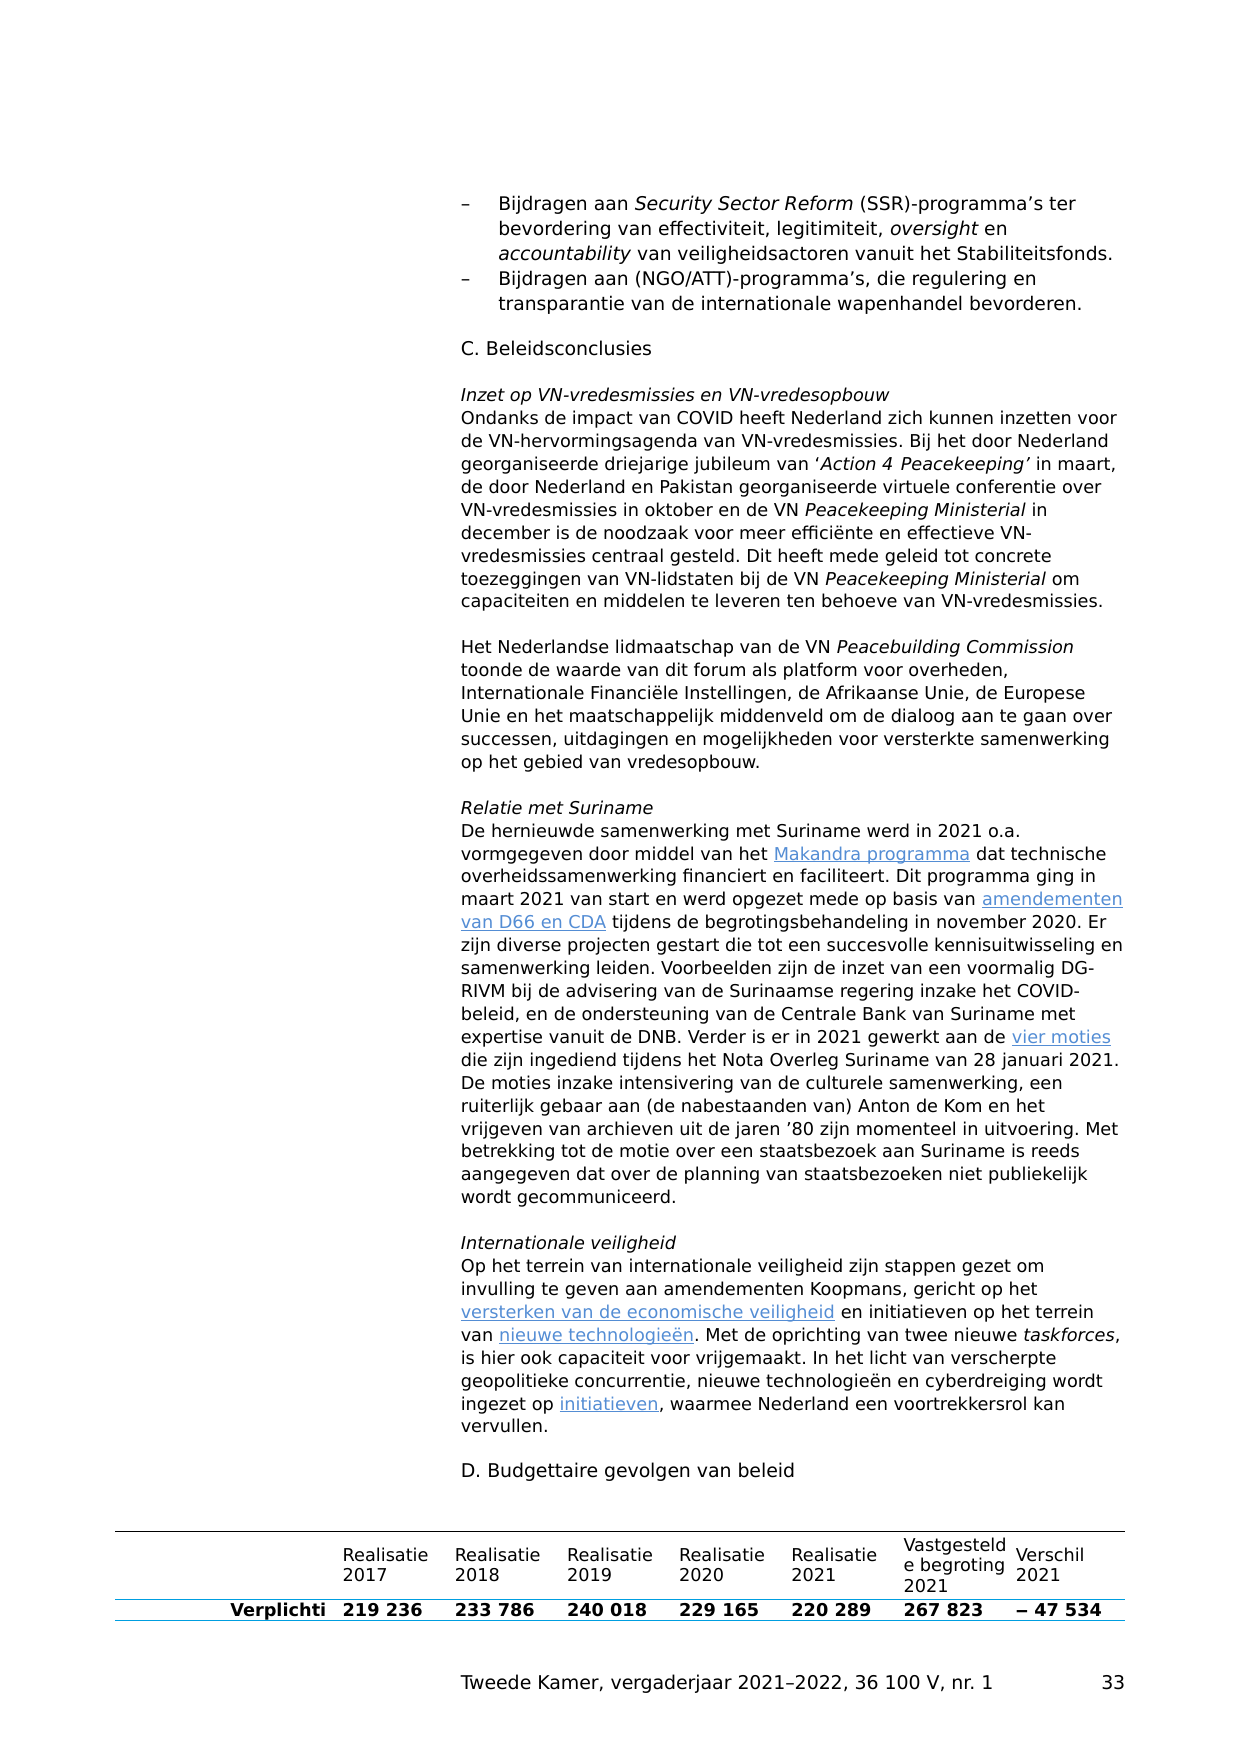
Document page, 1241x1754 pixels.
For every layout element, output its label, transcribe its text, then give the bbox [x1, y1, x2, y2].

table_cell [227, 1532, 339, 1599]
table_cell Realisatie 2019 [564, 1532, 676, 1599]
list Bijdragen aan Security Sector Reform (SSR)-programma’s ter bevordering van effectiviteit, legitimiteit, oversight en accountability van veiligheidsactoren vanuit het Stabiliteitsfonds. [461, 191, 1125, 266]
table_cell [115, 1600, 227, 1620]
text Inzet op VN-vredesmissies en VN-vredesopbouw Ondanks de impact van COVID heeft Nederland zich kunnen inzetten voor de VN-hervormingsagenda van VN-vredesmissies. Bij het door Nederland georganiseerde driejarige jubileum van ‘Action 4 Peacekeeping’ in maart, de door Nederland en Pakistan georganiseerde virtuele conferentie over VN-vredesmissies in oktober en de VN Peacekeeping Ministerial in december is de noodzaak voor meer efficiënte en effectieve VN-vredesmissies centraal gesteld. Dit heeft mede geleid tot concrete toezeggingen van VN-lidstaten bij de VN Peacekeeping Ministerial om capaciteiten en middelen te leveren ten behoeve van VN-vredesmissies. [461, 383, 1125, 612]
title D. Budgettaire gevolgen van beleid [461, 1460, 1125, 1482]
table_cell 219 236 [340, 1600, 452, 1620]
table_cell 220 289 [788, 1600, 900, 1620]
table_cell 229 165 [676, 1600, 788, 1620]
table_cell [115, 1532, 227, 1599]
text Internationale veiligheid Op het terrein van internationale veiligheid zijn stappen gezet om invulling te geven aan amendementen Koopmans, gericht op het versterken van de economische veiligheid en initiatieven op het terrein van nieuwe technologieën. Met de oprichting van twee nieuwe taskforces, is hier ook capaciteit voor vrijgemaakt. In het licht van verscherpte geopolitieke concurrentie, nieuwe technologieën en cyberdreiging wordt ingezet op initiatieven, waarmee Nederland een voortrekkersrol kan vervullen. [461, 1231, 1125, 1437]
table_cell Vastgestelde begroting 2021 [900, 1532, 1013, 1599]
table_cell Verschil 2021 [1013, 1532, 1125, 1599]
table_cell Realisatie 2017 [340, 1532, 452, 1599]
table_cell Verplichti [227, 1600, 339, 1620]
table_cell 240 018 [564, 1600, 676, 1620]
table_cell 233 786 [452, 1600, 564, 1620]
text Het Nederlandse lidmaatschap van de VN Peacebuilding Commission toonde de waarde van dit forum als platform voor overheden, Internationale Financiële Instellingen, de Afrikaanse Unie, de Europese Unie en het maatschappelijk middenveld om de dialoog aan te gaan over successen, uitdagingen en mogelijkheden voor versterkte samenwerking op het gebied van vredesopbouw. [461, 635, 1125, 773]
table_cell 267 823 [900, 1600, 1013, 1620]
text Relatie met Suriname De hernieuwde samenwerking met Suriname werd in 2021 o.a. vormgegeven door middel van het Makandra programma dat technische overheidssamenwerking financiert en faciliteert. Dit programma ging in maart 2021 van start en werd opgezet mede op basis van amendementen van D66 en CDA tijdens de begrotingsbehandeling in november 2020. Er zijn diverse projecten gestart die tot een succesvolle kennisuitwisseling en samenwerking leiden. Voorbeelden zijn de inzet van een voormalig DG-RIVM bij de advisering van de Surinaamse regering inzake het COVID-beleid, en de ondersteuning van de Centrale Bank van Suriname met expertise vanuit de DNB. Verder is er in 2021 gewerkt aan de vier moties die zijn ingediend tijdens het Nota Overleg Suriname van 28 januari 2021. De moties inzake intensivering van de culturele samenwerking, een ruiterlijk gebaar aan (de nabestaanden van) Anton de Kom en het vrijgeven van archieven uit de jaren ’80 zijn momenteel in uitvoering. Met betrekking tot de motie over een staatsbezoek aan Suriname is reeds aangegeven dat over de planning van staatsbezoeken niet publiekelijk wordt gecommuniceerd. [461, 796, 1125, 1208]
table_cell Realisatie 2020 [676, 1532, 788, 1599]
table_cell Realisatie 2021 [788, 1532, 900, 1599]
title C. Beleidsconclusies [461, 338, 1125, 360]
table_cell ‒ 47 534 [1013, 1600, 1125, 1620]
table_cell Realisatie 2018 [452, 1532, 564, 1599]
list Bijdragen aan (NGO/ATT)-programma’s, die regulering en transparantie van de internationale wapenhandel bevorderen. [461, 266, 1125, 316]
table_header Tabel 5 Budgettaire gevolgen van beleidsartikel 2 Veiligheid en stabiliteit (bedragen x € 1.000) [115, 1506, 1125, 1531]
